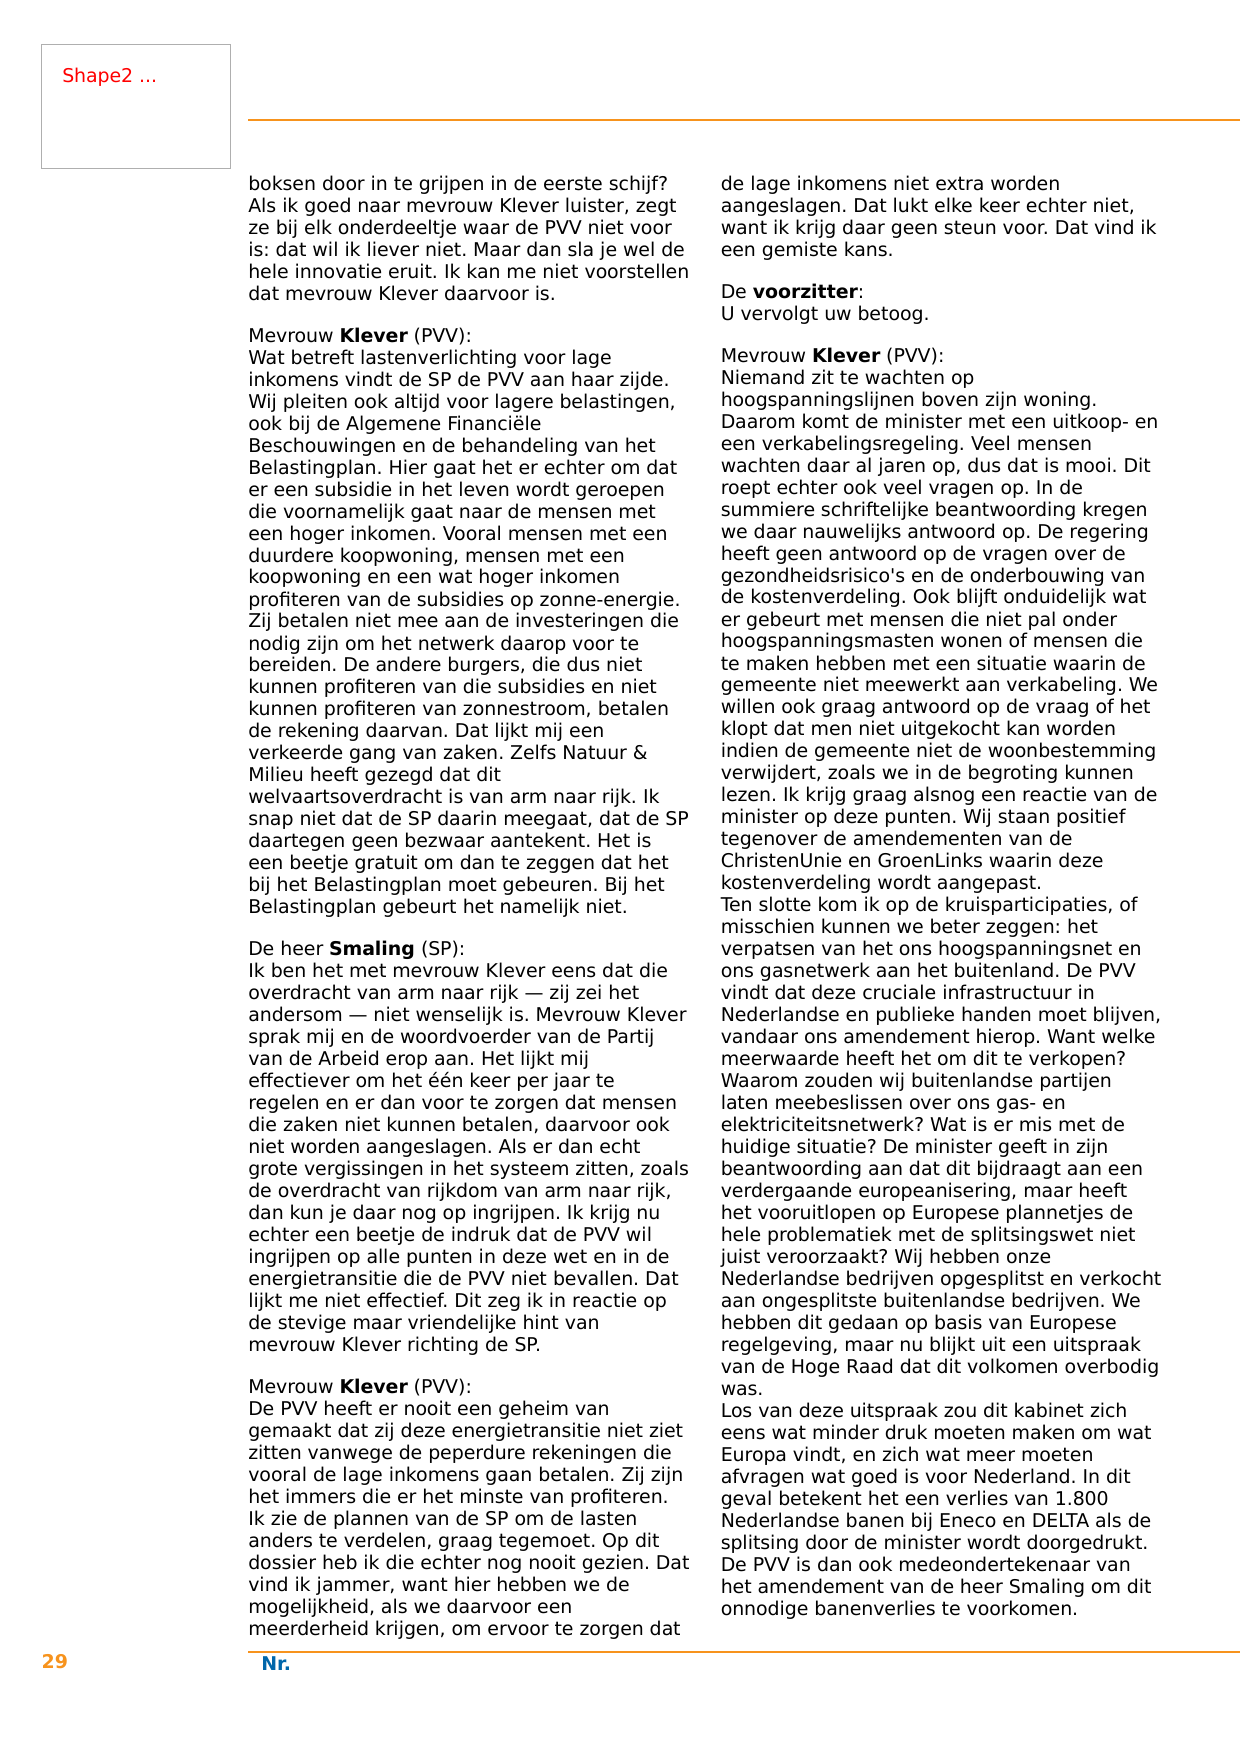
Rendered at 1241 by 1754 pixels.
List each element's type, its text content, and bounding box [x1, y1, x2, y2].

text Ik ben het met mevrouw Klever eens dat die overdracht van arm naar rijk — zij zei het andersom — niet wenselijk is. Mevrouw Klever sprak mij en de woordvoerder van de Partij van de Arbeid erop aan. Het lijkt mij effectiever om het één keer per jaar te regelen en er dan voor te zorgen dat mensen die zaken niet kunnen betalen, daarvoor ook niet worden aangeslagen. Als er dan echt grote vergissingen in het systeem zitten, zoals de overdracht van rijkdom van arm naar rijk, dan kun je daar nog op ingrijpen. Ik krijg nu echter een beetje de indruk dat de PVV wil ingrijpen op alle punten in deze wet en in de energietransitie die de PVV niet bevallen. Dat lijkt me niet effectief. Dit zeg ik in reactie op de stevige maar vriendelijke hint van mevrouw Klever richting de SP. [248, 960, 691, 1356]
text de lage inkomens niet extra worden aangeslagen. Dat lukt elke keer echter niet, want ik krijg daar geen steun voor. Dat vind ik een gemiste kans. [721, 173, 1163, 261]
text Ten slotte kom ik op de kruisparticipaties, of misschien kunnen we beter zeggen: het verpatsen van het ons hoogspanningsnet en ons gasnetwerk aan het buitenland. De PVV vindt dat deze cruciale infrastructuur in Nederlandse en publieke handen moet blijven, vandaar ons amendement hierop. Want welke meerwaarde heeft het om dit te verkopen? Waarom zouden wij buitenlandse partijen laten meebeslissen over ons gas- en elektriciteitsnetwerk? Wat is er mis met de huidige situatie? De minister geeft in zijn beantwoording aan dat dit bijdraagt aan een verdergaande europeanisering, maar heeft het vooruitlopen op Europese plannetjes de hele problematiek met de splitsingswet niet juist veroorzaakt? Wij hebben onze Nederlandse bedrijven opgesplitst en verkocht aan ongesplitste buitenlandse bedrijven. We hebben dit gedaan op basis van Europese regelgeving, maar nu blijkt uit een uitspraak van de Hoge Raad dat dit volkomen overbodig was. [721, 894, 1163, 1400]
text De heer Smaling (SP): [248, 938, 691, 960]
text U vervolgt uw betoog. [721, 303, 1163, 325]
text boksen door in te grijpen in de eerste schijf? Als ik goed naar mevrouw Klever luister, zegt ze bij elk onderdeeltje waar de PVV niet voor is: dat wil ik liever niet. Maar dan sla je wel de hele innovatie eruit. Ik kan me niet voorstellen dat mevrouw Klever daarvoor is. [248, 173, 691, 305]
text Niemand zit te wachten op hoogspanningslijnen boven zijn woning. Daarom komt de minister met een uitkoop- en een verkabelingsregeling. Veel mensen wachten daar al jaren op, dus dat is mooi. Dit roept echter ook veel vragen op. In de summiere schriftelijke beantwoording kregen we daar nauwelijks antwoord op. De regering heeft geen antwoord op de vragen over de gezondheidsrisico's en de onderbouwing van de kostenverdeling. Ook blijft onduidelijk wat er gebeurt met mensen die niet pal onder hoogspanningsmasten wonen of mensen die te maken hebben met een situatie waarin de gemeente niet meewerkt aan verkabeling. We willen ook graag antwoord op de vraag of het klopt dat men niet uitgekocht kan worden indien de gemeente niet de woonbestemming verwijdert, zoals we in de begroting kunnen lezen. Ik krijg graag alsnog een reactie van de minister op deze punten. Wij staan positief tegenover de amendementen van de ChristenUnie en GroenLinks waarin deze kostenverdeling wordt aangepast. [721, 367, 1163, 894]
text De voorzitter: [721, 281, 1163, 303]
text Wat betreft lastenverlichting voor lage inkomens vindt de SP de PVV aan haar zijde. Wij pleiten ook altijd voor lagere belastingen, ook bij de Algemene Financiële Beschouwingen en de behandeling van het Belastingplan. Hier gaat het er echter om dat er een subsidie in het leven wordt geroepen die voornamelijk gaat naar de mensen met een hoger inkomen. Vooral mensen met een duurdere koopwoning, mensen met een koopwoning en een wat hoger inkomen profiteren van de subsidies op zonne-energie. Zij betalen niet mee aan de investeringen die nodig zijn om het netwerk daarop voor te bereiden. De andere burgers, die dus niet kunnen profiteren van die subsidies en niet kunnen profiteren van zonnestroom, betalen de rekening daarvan. Dat lijkt mij een verkeerde gang van zaken. Zelfs Natuur & Milieu heeft gezegd dat dit welvaartsoverdracht is van arm naar rijk. Ik snap niet dat de SP daarin meegaat, dat de SP daartegen geen bezwaar aantekent. Het is een beetje gratuit om dan te zeggen dat het bij het Belastingplan moet gebeuren. Bij het Belastingplan gebeurt het namelijk niet. [248, 347, 691, 918]
text De PVV heeft er nooit een geheim van gemaakt dat zij deze energietransitie niet ziet zitten vanwege de peperdure rekeningen die vooral de lage inkomens gaan betalen. Zij zijn het immers die er het minste van profiteren. Ik zie de plannen van de SP om de lasten anders te verdelen, graag tegemoet. Op dit dossier heb ik die echter nog nooit gezien. Dat vind ik jammer, want hier hebben we de mogelijkheid, als we daarvoor een meerderheid krijgen, om ervoor te zorgen dat [248, 1398, 691, 1639]
text Mevrouw Klever (PVV): [248, 1376, 691, 1398]
text Mevrouw Klever (PVV): [721, 345, 1163, 367]
text Los van deze uitspraak zou dit kabinet zich eens wat minder druk moeten maken om wat Europa vindt, en zich wat meer moeten afvragen wat goed is voor Nederland. In dit geval betekent het een verlies van 1.800 Nederlandse banen bij Eneco en DELTA als de splitsing door de minister wordt doorgedrukt. De PVV is dan ook medeondertekenaar van het amendement van de heer Smaling om dit onnodige banenverlies te voorkomen. [721, 1400, 1163, 1619]
text Mevrouw Klever (PVV): [248, 325, 691, 347]
